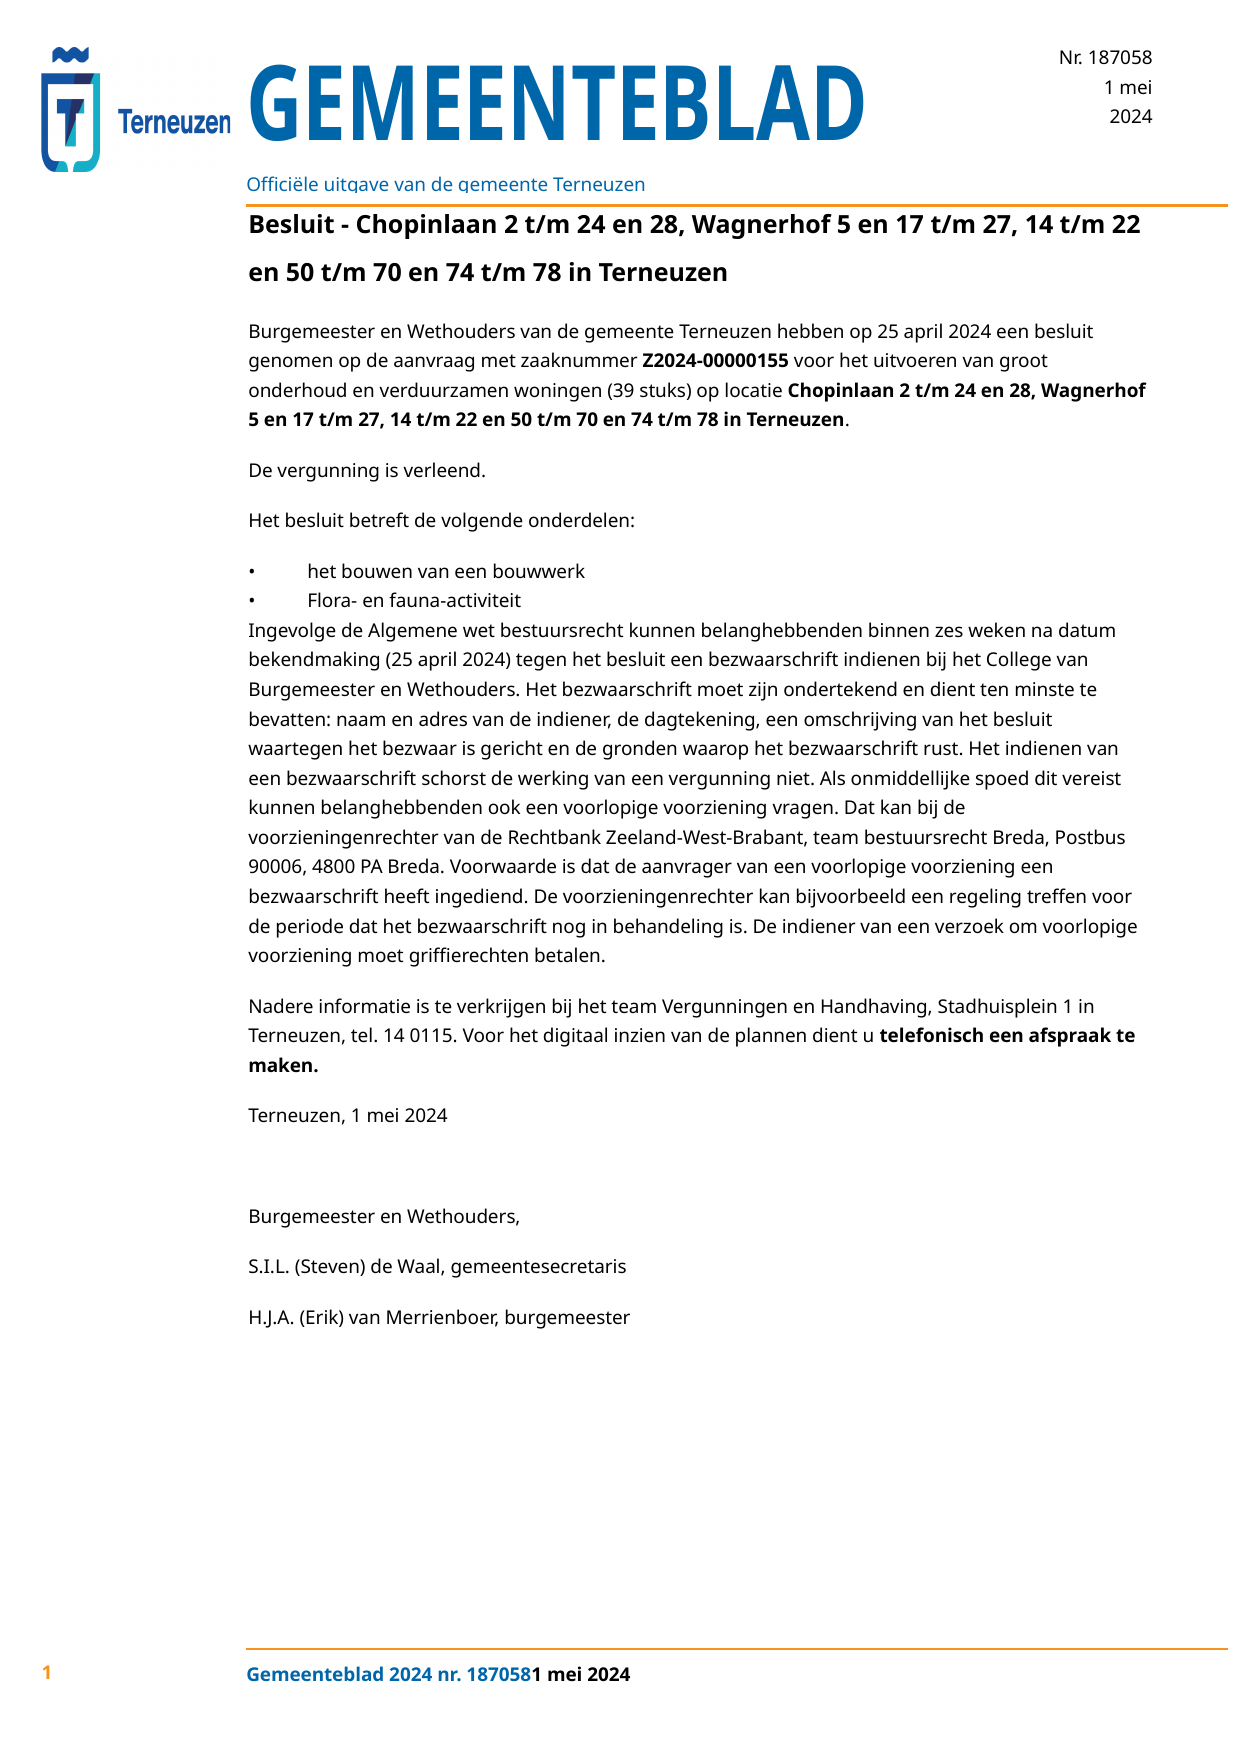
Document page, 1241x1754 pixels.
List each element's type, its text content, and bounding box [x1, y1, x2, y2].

text Ingevolge de Algemene wet bestuursrecht kunnen belanghebbenden binnen zes weken na datum bekendmaking (25 april 2024) tegen het besluit een bezwaarschrift indienen bij het College van Burgemeester en Wethouders. Het bezwaarschrift moet zijn ondertekend en dient ten minste te bevatten: naam en adres van de indiener, de dagtekening, een omschrijving van het besluit waartegen het bezwaar is gericht en de gronden waarop het bezwaarschrift rust. Het indienen van een bezwaarschrift schorst de werking van een vergunning niet. Als onmiddellijke spoed dit vereist kunnen belanghebbenden ook een voorlopige voorziening vragen. Dat kan bij de voorzieningenrechter van de Rechtbank Zeeland-West-Brabant, team bestuursrecht Breda, Postbus 90006, 4800 PA Breda. Voorwaarde is dat de aanvrager van een voorlopige voorziening een bezwaarschrift heeft ingediend. De voorzieningenrechter kan bijvoorbeeld een regeling treffen voor de periode dat het bezwaarschrift nog in behandeling is. De indiener van een verzoek om voorlopige voorziening moet griffierechten betalen. [248, 617, 1152, 968]
picture [41, 47, 231, 172]
text Terneuzen, 1 mei 2024 [248, 1102, 1152, 1128]
text Nadere informatie is te verkrijgen bij het team Vergunningen en Handhaving, Stadhuisplein 1 in Terneuzen, tel. 14 0115. Voor het digitaal inzien van de plannen dient u telefonisch een afspraak te maken. [248, 993, 1152, 1078]
text Het besluit betreft de volgende onderdelen: [248, 507, 1152, 533]
text S.I.L. (Steven) de Waal, gemeentesecretaris [248, 1254, 1152, 1279]
text H.J.A. (Erik) van Merrienboer, burgemeester [248, 1304, 1152, 1330]
text Burgemeester en Wethouders van de gemeente Terneuzen hebben op 25 april 2024 een besluit genomen op de aanvraag met zaaknummer Z2024-00000155 voor het uitvoeren van groot onderhoud en verduurzamen woningen (39 stuks) op locatie Chopinlaan 2 t/m 24 en 28, Wagnerhof 5 en 17 t/m 27, 14 t/m 22 en 50 t/m 70 en 74 t/m 78 in Terneuzen. [248, 318, 1152, 432]
list het bouwen van een bouwwerk [248, 558, 1152, 584]
text De vergunning is verleend. [248, 457, 1152, 483]
text Besluit - Chopinlaan 2 t/m 24 en 28, Wagnerhof 5 en 17 t/m 27, 14 t/m 22 en 50 t/m 70 en 74 t/m 78 in Terneuzen [248, 207, 1152, 288]
text Burgemeester en Wethouders, [248, 1203, 1152, 1229]
list Flora- en fauna-activiteit [248, 587, 1152, 613]
